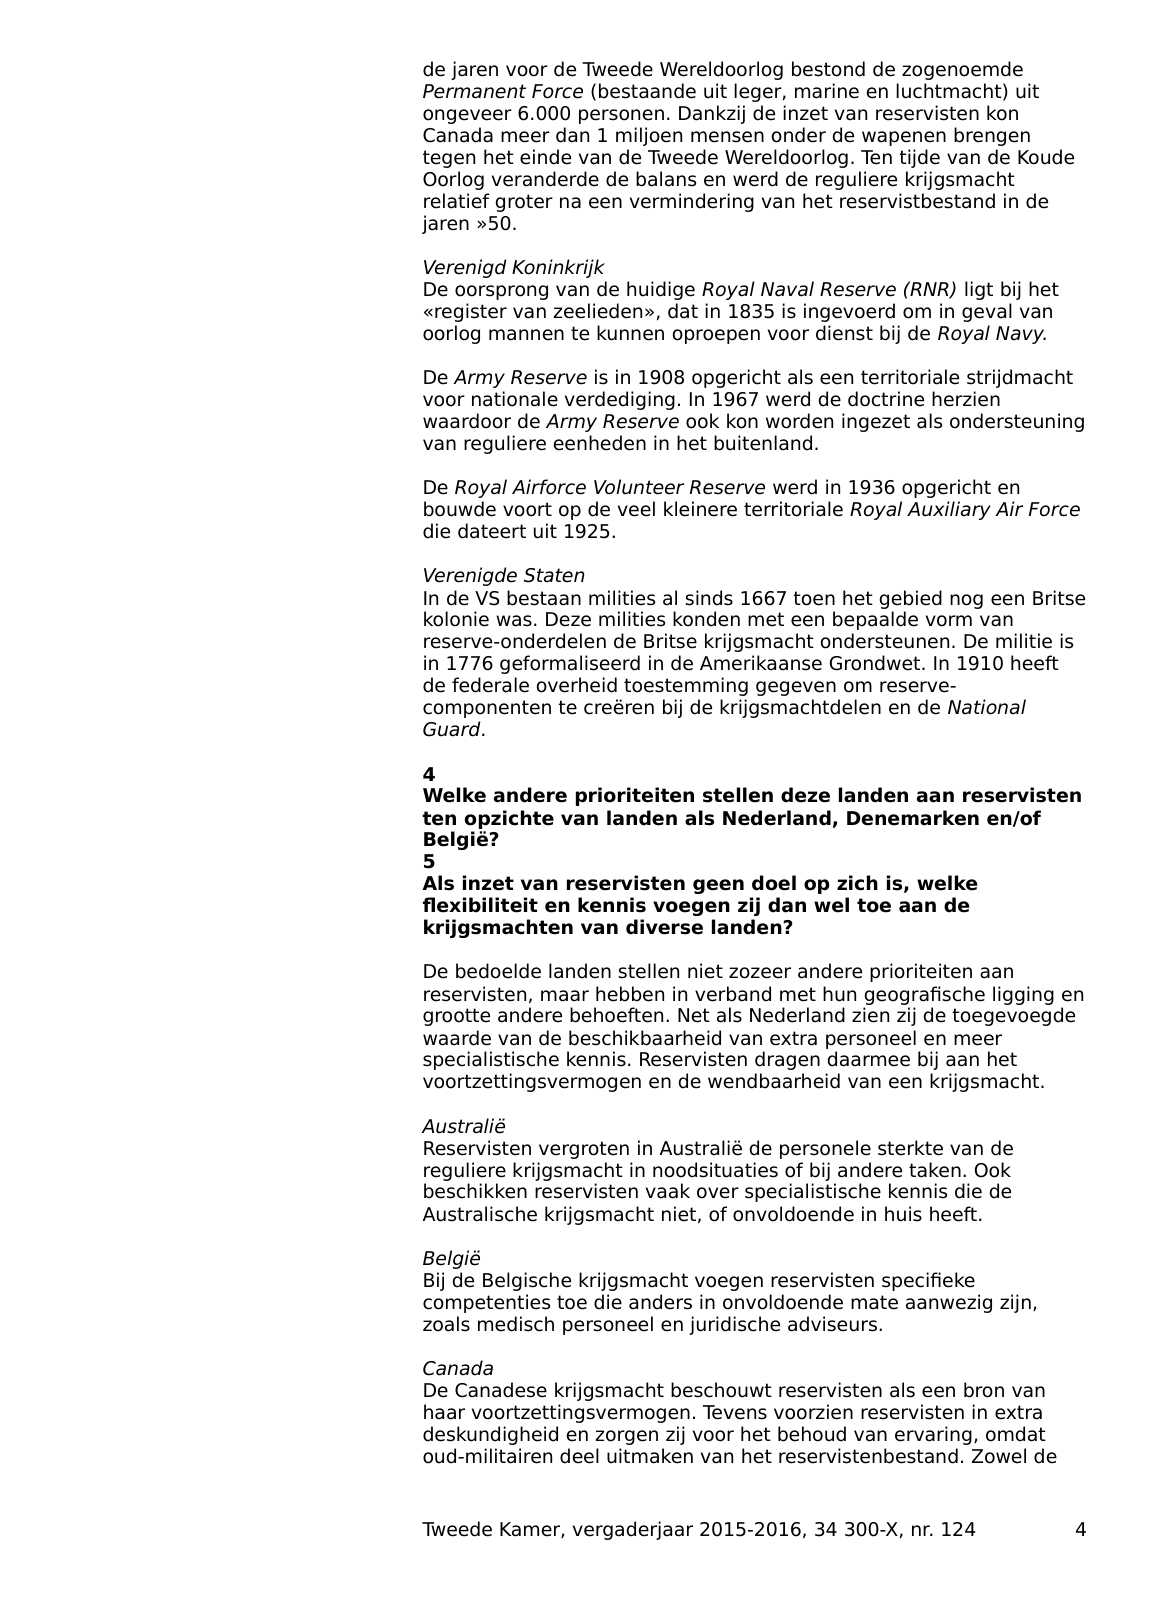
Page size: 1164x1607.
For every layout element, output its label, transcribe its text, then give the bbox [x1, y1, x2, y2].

text Verenigde Staten [422, 565, 1087, 587]
text In de VS bestaan milities al sinds 1667 toen het gebied nog een Britse kolonie was. Deze milities konden met een bepaalde vorm van reserve-onderdelen de Britse krijgsmacht ondersteunen. De militie is in 1776 geformaliseerd in de Amerikaanse Grondwet. In 1910 heeft de federale overheid toestemming gegeven om reserve-componenten te creëren bij de krijgsmachtdelen en de National Guard. [422, 587, 1087, 741]
text De Royal Airforce Volunteer Reserve werd in 1936 opgericht en bouwde voort op de veel kleinere territoriale Royal Auxiliary Air Force die dateert uit 1925. [422, 477, 1087, 543]
text De oorsprong van de huidige Royal Naval Reserve (RNR) ligt bij het «register van zeelieden», dat in 1835 is ingevoerd om in geval van oorlog mannen te kunnen oproepen voor dienst bij de Royal Navy. [422, 279, 1087, 345]
text De Army Reserve is in 1908 opgericht als een territoriale strijdmacht voor nationale verdediging. In 1967 werd de doctrine herzien waardoor de Army Reserve ook kon worden ingezet als ondersteuning van reguliere eenheden in het buitenland. [422, 367, 1087, 455]
text Canada [422, 1358, 1087, 1380]
text Verenigd Koninkrijk [422, 257, 1087, 279]
text Australië [422, 1116, 1087, 1137]
text Welke andere prioriteiten stellen deze landen aan reservisten ten opzichte van landen als Nederland, Denemarken en/of België? [422, 785, 1087, 851]
text De bedoelde landen stellen niet zozeer andere prioriteiten aan reservisten, maar hebben in verband met hun geografische ligging en grootte andere behoeften. Net als Nederland zien zij de toegevoegde waarde van de beschikbaarheid van extra personeel en meer specialistische kennis. Reservisten dragen daarmee bij aan het voortzettingsvermogen en de wendbaarheid van een krijgsmacht. [422, 961, 1087, 1093]
text Als inzet van reservisten geen doel op zich is, welke flexibiliteit en kennis voegen zij dan wel toe aan de krijgsmachten van diverse landen? [422, 873, 1087, 939]
text De Canadese krijgsmacht beschouwt reservisten als een bron van haar voortzettingsvermogen. Tevens voorzien reservisten in extra deskundigheid en zorgen zij voor het behoud van ervaring, omdat oud-militairen deel uitmaken van het reservistenbestand. Zowel de [422, 1380, 1087, 1468]
text Bij de Belgische krijgsmacht voegen reservisten specifieke competenties toe die anders in onvoldoende mate aanwezig zijn, zoals medisch personeel en juridische adviseurs. [422, 1269, 1087, 1336]
text Reservisten vergroten in Australië de personele sterkte van de reguliere krijgsmacht in noodsituaties of bij andere taken. Ook beschikken reservisten vaak over specialistische kennis die de Australische krijgsmacht niet, of onvoldoende in huis heeft. [422, 1137, 1087, 1225]
text België [422, 1248, 1087, 1269]
text de jaren voor de Tweede Wereldoorlog bestond de zogenoemde Permanent Force (bestaande uit leger, marine en luchtmacht) uit ongeveer 6.000 personen. Dankzij de inzet van reservisten kon Canada meer dan 1 miljoen mensen onder de wapenen brengen tegen het einde van de Tweede Wereldoorlog. Ten tijde van de Koude Oorlog veranderde de balans en werd de reguliere krijgsmacht relatief groter na een vermindering van het reservistbestand in de jaren »50. [422, 59, 1087, 235]
text 4 [422, 763, 1087, 785]
text 5 [422, 851, 1087, 873]
